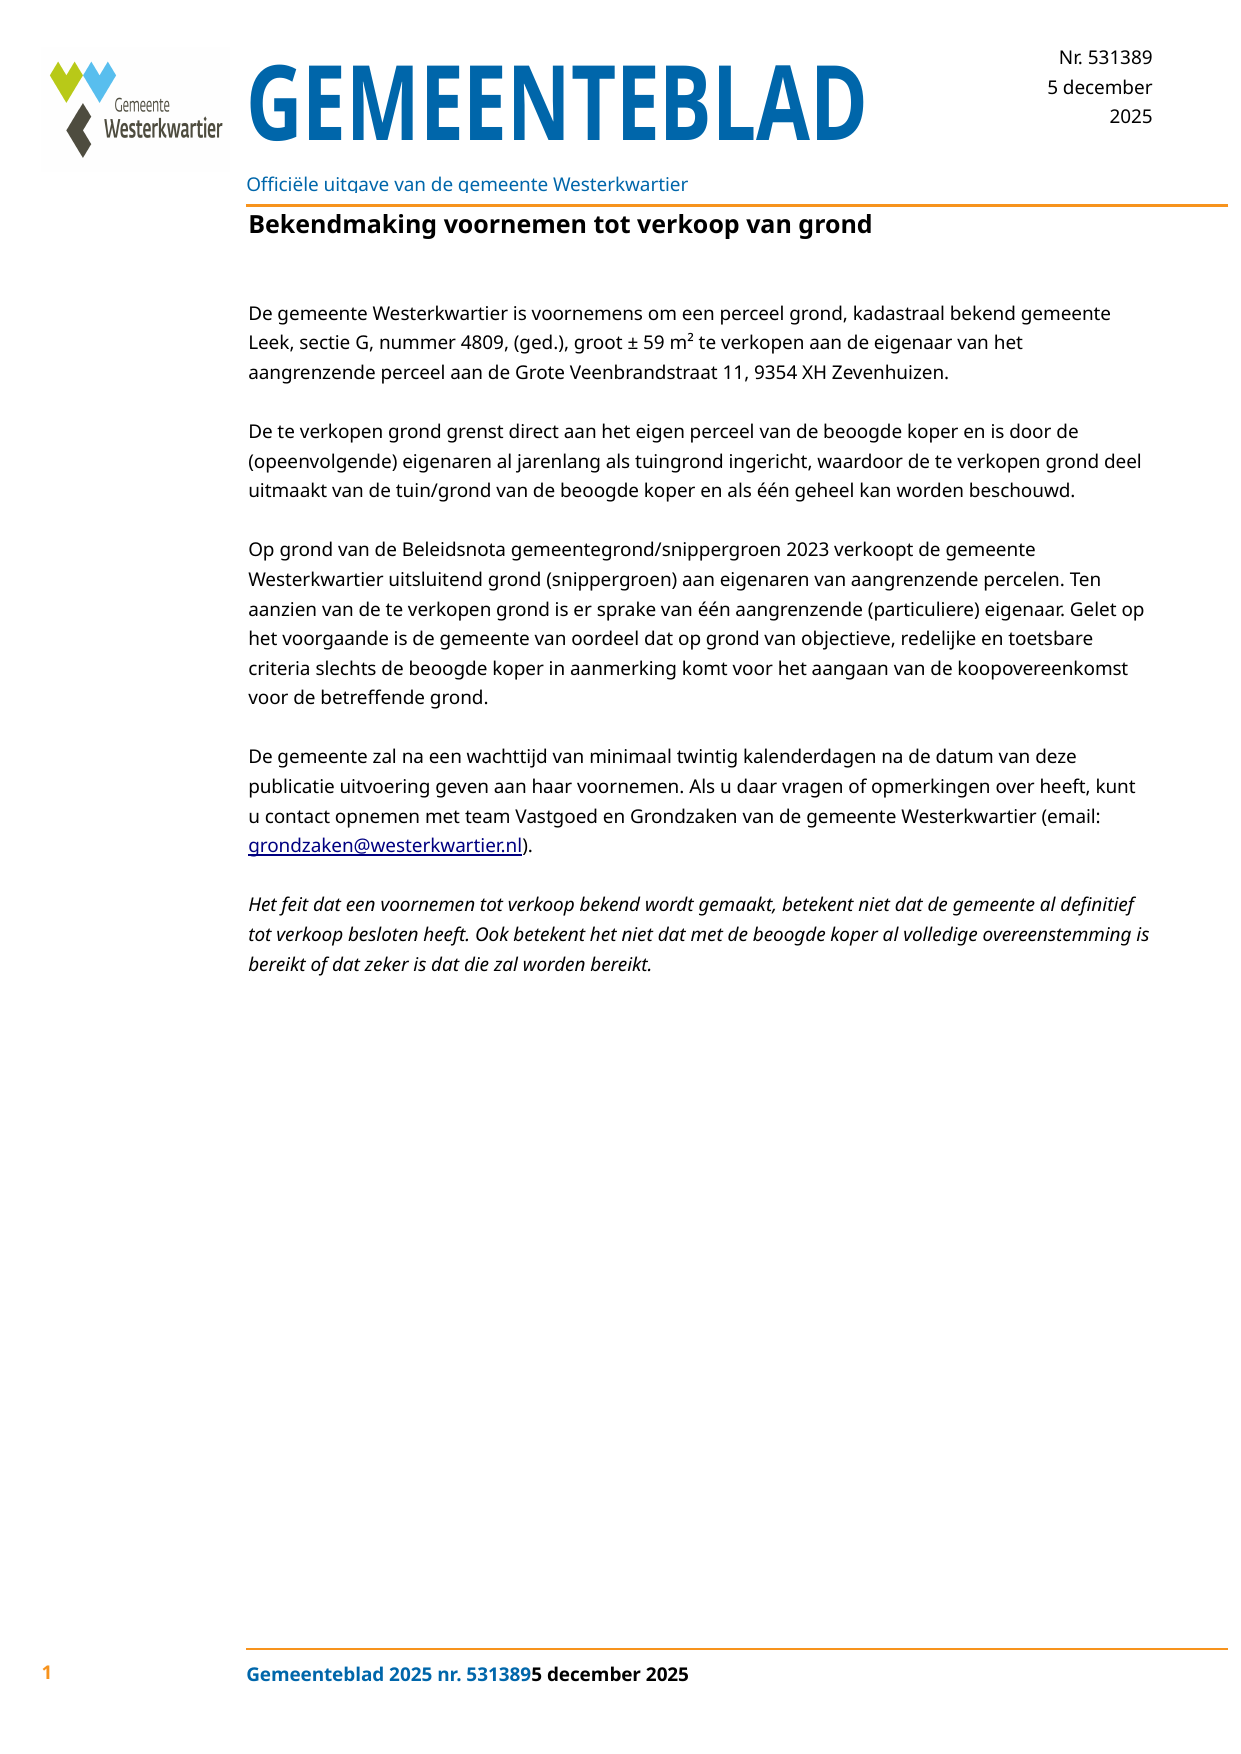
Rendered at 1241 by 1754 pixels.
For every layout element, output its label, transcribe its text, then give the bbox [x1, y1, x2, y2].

text De gemeente Westerkwartier is voornemens om een perceel grond, kadastraal bekend gemeente Leek, sectie G, nummer 4809, (ged.), groot ± 59 m² te verkopen aan de eigenaar van het aangrenzende perceel aan de Grote Veenbrandstraat 11, 9354 XH Zevenhuizen. [248, 300, 1152, 385]
text Het feit dat een voornemen tot verkoop bekend wordt gemaakt, betekent niet dat de gemeente al definitief tot verkoop besloten heeft. Ook betekent het niet dat met de beoogde koper al volledige overeenstemming is bereikt of dat zeker is dat die zal worden bereikt. [248, 892, 1152, 976]
text Op grond van de Beleidsnota gemeentegrond/snippergroen 2023 verkoopt de gemeente Westerkwartier uitsluitend grond (snippergroen) aan eigenaren van aangrenzende percelen. Ten aanzien van de te verkopen grond is er sprake van één aangrenzende (particuliere) eigenaar. Gelet op het voorgaande is de gemeente van oordeel dat op grond van objectieve, redelijke en toetsbare criteria slechts de beoogde koper in aanmerking komt voor het aangaan van de koopovereenkomst voor de betreffende grond. [248, 537, 1152, 710]
picture [41, 47, 231, 172]
text De te verkopen grond grenst direct aan het eigen perceel van de beoogde koper en is door de (opeenvolgende) eigenaren al jarenlang als tuingrond ingericht, waardoor de te verkopen grond deel uitmaakt van de tuin/grond van de beoogde koper en als één geheel kan worden beschouwd. [248, 418, 1152, 503]
text De gemeente zal na een wachttijd van minimaal twintig kalenderdagen na de datum van deze publicatie uitvoering geven aan haar voornemen. Als u daar vragen of opmerkingen over heeft, kunt u contact opnemen met team Vastgoed en Grondzaken van de gemeente Westerkwartier (email: grondzaken@westerkwartier.nl). [248, 744, 1152, 858]
text Bekendmaking voornemen tot verkoop van grond [248, 207, 1152, 241]
